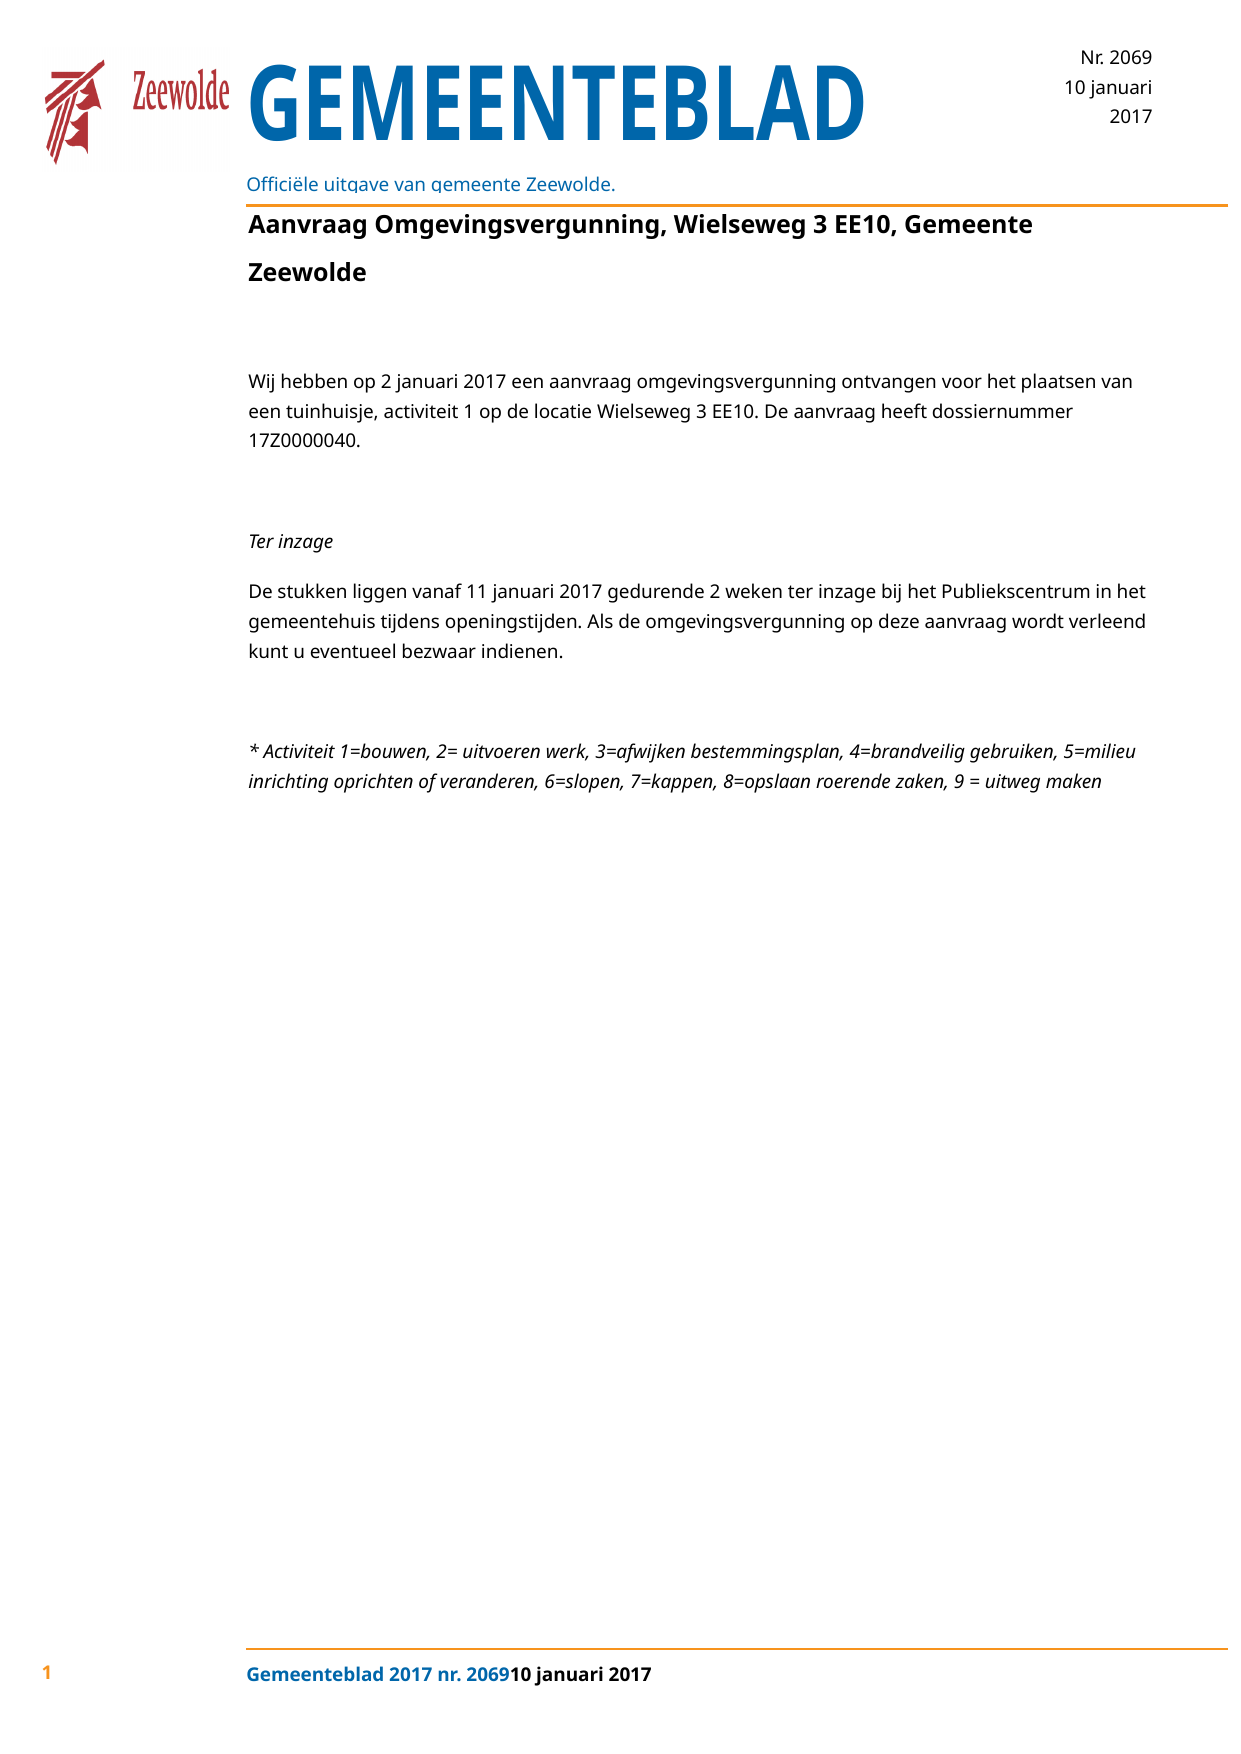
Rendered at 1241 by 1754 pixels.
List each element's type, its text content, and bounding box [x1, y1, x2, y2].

picture [41, 47, 231, 172]
text De stukken liggen vanaf 11 januari 2017 gedurende 2 weken ter inzage bij het Publiekscentrum in het gemeentehuis tijdens openingstijden. Als de omgevingsvergunning op deze aanvraag wordt verleend kunt u eventueel bezwaar indienen. [248, 579, 1152, 664]
text Ter inzage [248, 528, 1152, 554]
text Wij hebben op 2 januari 2017 een aanvraag omgevingsvergunning ontvangen voor het plaatsen van een tuinhuisje, activiteit 1 op de locatie Wielseweg 3 EE10. De aanvraag heeft dossiernummer 17Z0000040. [248, 368, 1152, 453]
text Aanvraag Omgevingsvergunning, Wielseweg 3 EE10, Gemeente Zeewolde [248, 207, 1152, 288]
text * Activiteit 1=bouwen, 2= uitvoeren werk, 3=afwijken bestemmingsplan, 4=brandveilig gebruiken, 5=milieu inrichting oprichten of veranderen, 6=slopen, 7=kappen, 8=opslaan roerende zaken, 9 = uitweg maken [248, 739, 1152, 794]
